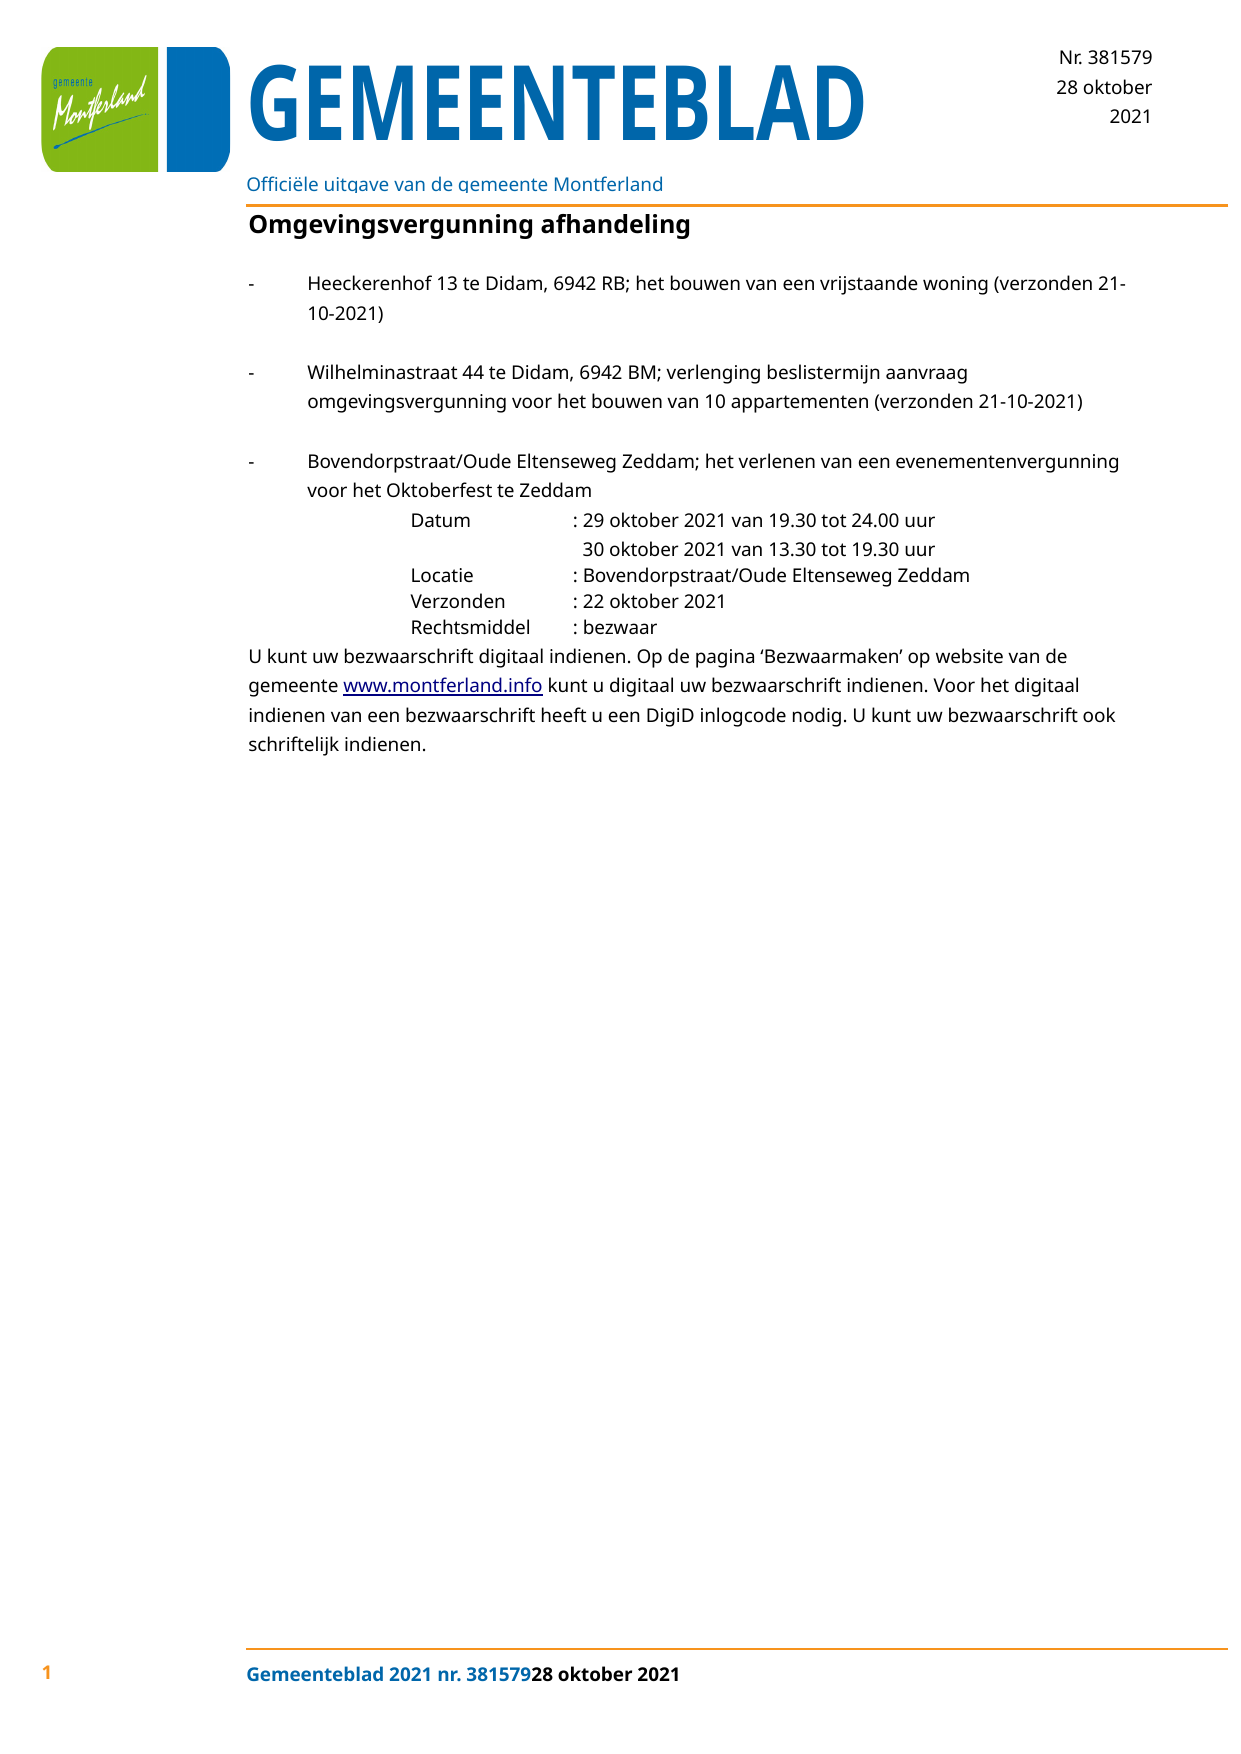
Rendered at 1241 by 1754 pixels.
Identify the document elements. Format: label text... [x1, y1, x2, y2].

table_cell Locatie [410, 563, 573, 588]
list Bovendorpstraat/Oude Eltenseweg Zeddam; het verlenen van een evenementenvergunning voor het Oktoberfest te Zeddam [248, 448, 1152, 503]
table_cell : 22 oktober 2021 [573, 588, 1152, 614]
table_cell Verzonden [410, 588, 573, 614]
table_cell : bezwaar [573, 614, 1152, 639]
table_cell [248, 563, 410, 588]
picture [41, 47, 231, 172]
list Wilhelminastraat 44 te Didam, 6942 BM; verlenging beslistermijn aanvraag omgevingsvergunning voor het bouwen van 10 appartementen (verzonden 21-10-2021) [248, 359, 1152, 414]
table_cell Rechtsmiddel [410, 614, 573, 639]
table_cell : Bovendorpstraat/Oude Eltenseweg Zeddam [573, 563, 1152, 588]
text Omgevingsvergunning afhandeling [248, 207, 1152, 241]
table_header [248, 507, 410, 562]
table_header : 29 oktober 2021 van 19.30 tot 24.00 uur 30 oktober 2021 van 13.30 tot 19.30 uur [573, 507, 1152, 562]
table_header Datum [410, 507, 573, 562]
table_cell [248, 614, 410, 639]
list Heeckerenhof 13 te Didam, 6942 RB; het bouwen van een vrijstaande woning (verzonden 21-10-2021) [248, 270, 1152, 326]
table_cell [248, 588, 410, 614]
text U kunt uw bezwaarschrift digitaal indienen. Op de pagina ‘Bezwaarmaken’ op website van de gemeente www.montferland.info kunt u digitaal uw bezwaarschrift indienen. Voor het digitaal indienen van een bezwaarschrift heeft u een DigiD inlogcode nodig. U kunt uw bezwaarschrift ook schriftelijk indienen. [248, 643, 1152, 757]
